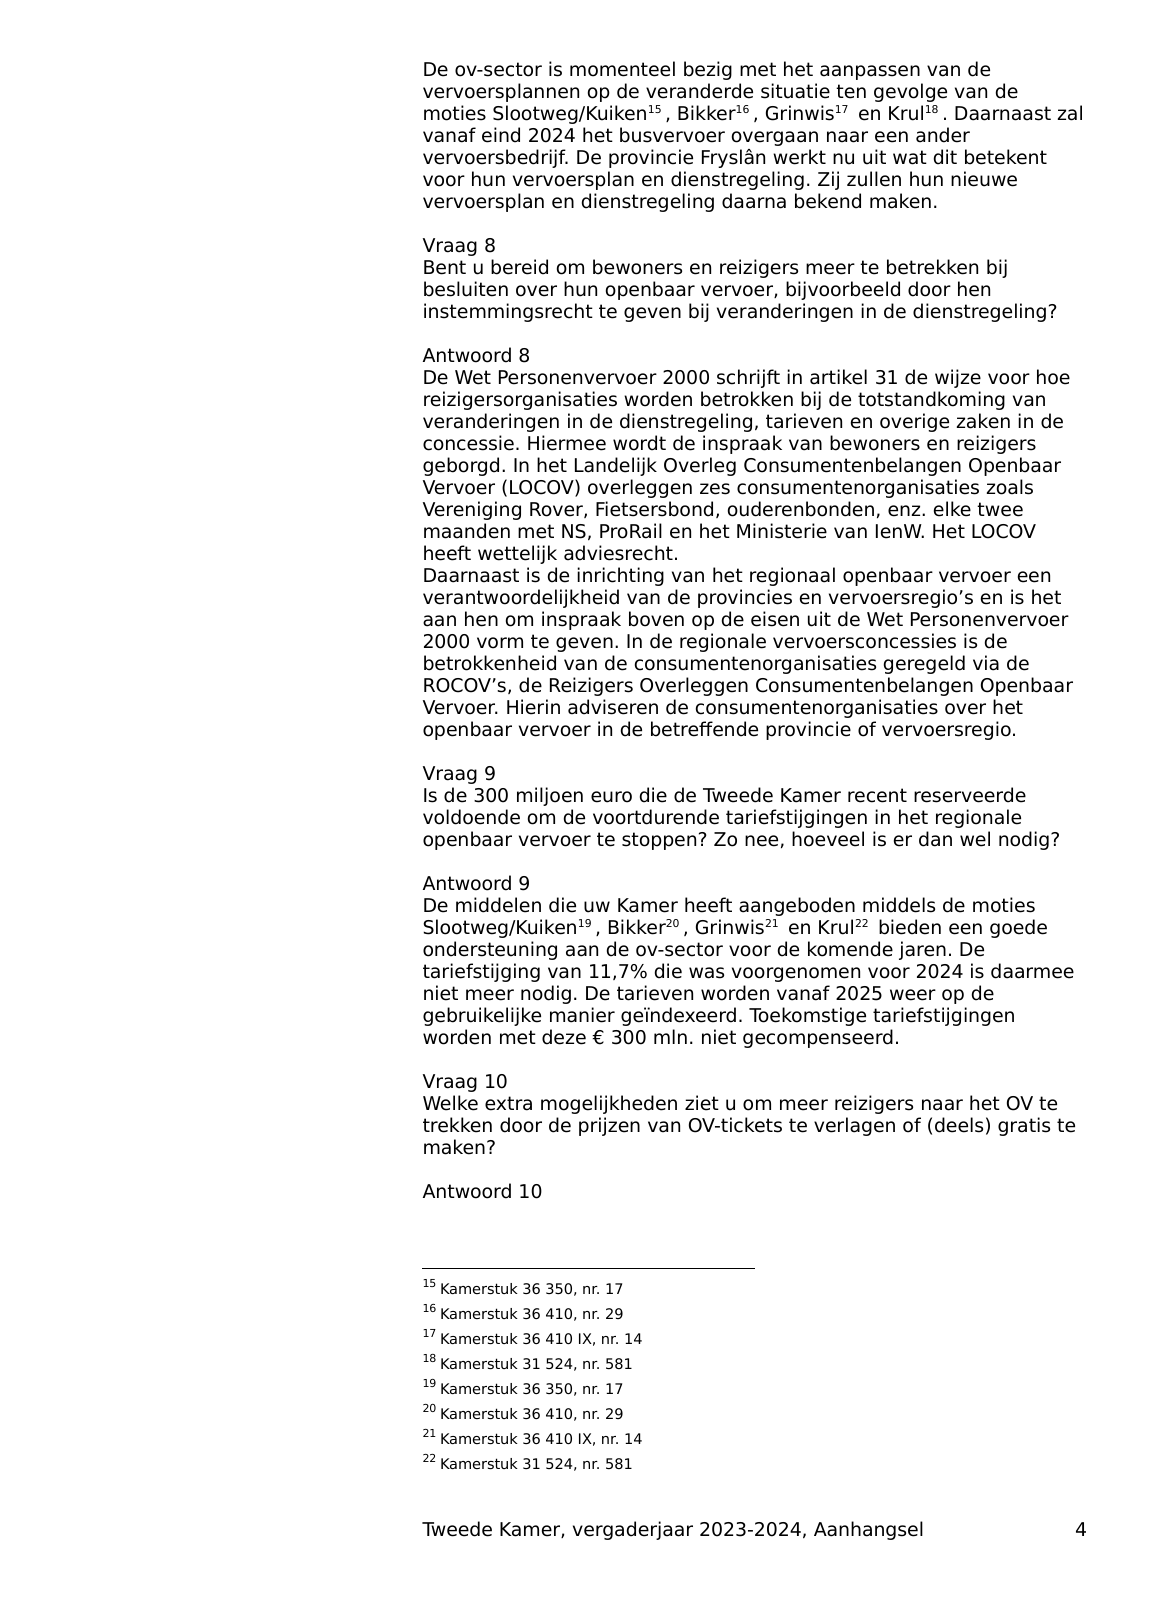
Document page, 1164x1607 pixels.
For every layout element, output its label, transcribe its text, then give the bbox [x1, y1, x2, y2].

text Antwoord 10 [422, 1181, 1087, 1203]
text Antwoord 9 [422, 873, 1087, 895]
text Kamerstuk 36 350, nr. 17 [422, 1377, 1087, 1399]
text Kamerstuk 36 410, nr. 29 [422, 1402, 1087, 1424]
text De Wet Personenvervoer 2000 schrijft in artikel 31 de wijze voor hoe reizigersorganisaties worden betrokken bij de totstandkoming van veranderingen in de dienstregeling, tarieven en overige zaken in de concessie. Hiermee wordt de inspraak van bewoners en reizigers geborgd. In het Landelijk Overleg Consumentenbelangen Openbaar Vervoer (LOCOV) overleggen zes consumentenorganisaties zoals Vereniging Rover, Fietsersbond, ouderenbonden, enz. elke twee maanden met NS, ProRail en het Ministerie van IenW. Het LOCOV heeft wettelijk adviesrecht. [422, 367, 1087, 565]
text Daarnaast is de inrichting van het regionaal openbaar vervoer een verantwoordelijkheid van de provincies en vervoersregio’s en is het aan hen om inspraak boven op de eisen uit de Wet Personenvervoer 2000 vorm te geven. In de regionale vervoersconcessies is de betrokkenheid van de consumentenorganisaties geregeld via de ROCOV’s, de Reizigers Overleggen Consumentenbelangen Openbaar Vervoer. Hierin adviseren de consumentenorganisaties over het openbaar vervoer in de betreffende provincie of vervoersregio. [422, 565, 1087, 741]
text Kamerstuk 36 410 IX, nr. 14 [422, 1427, 1087, 1449]
text De middelen die uw Kamer heeft aangeboden middels de moties Slootweg/Kuiken, Bikker, Grinwis en Krul bieden een goede ondersteuning aan de ov-sector voor de komende jaren. De tariefstijging van 11,7% die was voorgenomen voor 2024 is daarmee niet meer nodig. De tarieven worden vanaf 2025 weer op de gebruikelijke manier geïndexeerd. Toekomstige tariefstijgingen worden met deze € 300 mln. niet gecompenseerd. [422, 895, 1087, 1049]
text Kamerstuk 36 410, nr. 29 [422, 1302, 1087, 1324]
text Kamerstuk 36 410 IX, nr. 14 [422, 1327, 1087, 1349]
text Kamerstuk 31 524, nr. 581 [422, 1352, 1087, 1374]
text Vraag 8 [422, 235, 1087, 257]
text Is de 300 miljoen euro die de Tweede Kamer recent reserveerde voldoende om de voortdurende tariefstijgingen in het regionale openbaar vervoer te stoppen? Zo nee, hoeveel is er dan wel nodig? [422, 785, 1087, 851]
text Bent u bereid om bewoners en reizigers meer te betrekken bij besluiten over hun openbaar vervoer, bijvoorbeeld door hen instemmingsrecht te geven bij veranderingen in de dienstregeling? [422, 257, 1087, 323]
text Vraag 10 [422, 1071, 1087, 1093]
text Kamerstuk 31 524, nr. 581 [422, 1452, 1087, 1474]
text Vraag 9 [422, 763, 1087, 785]
text Kamerstuk 36 350, nr. 17 [422, 1277, 1087, 1299]
text De ov-sector is momenteel bezig met het aanpassen van de vervoersplannen op de veranderde situatie ten gevolge van de moties Slootweg/Kuiken, Bikker, Grinwis en Krul. Daarnaast zal vanaf eind 2024 het busvervoer overgaan naar een ander vervoersbedrijf. De provincie Fryslân werkt nu uit wat dit betekent voor hun vervoersplan en dienstregeling. Zij zullen hun nieuwe vervoersplan en dienstregeling daarna bekend maken. [422, 59, 1087, 213]
text Antwoord 8 [422, 345, 1087, 367]
text Welke extra mogelijkheden ziet u om meer reizigers naar het OV te trekken door de prijzen van OV-tickets te verlagen of (deels) gratis te maken? [422, 1093, 1087, 1159]
